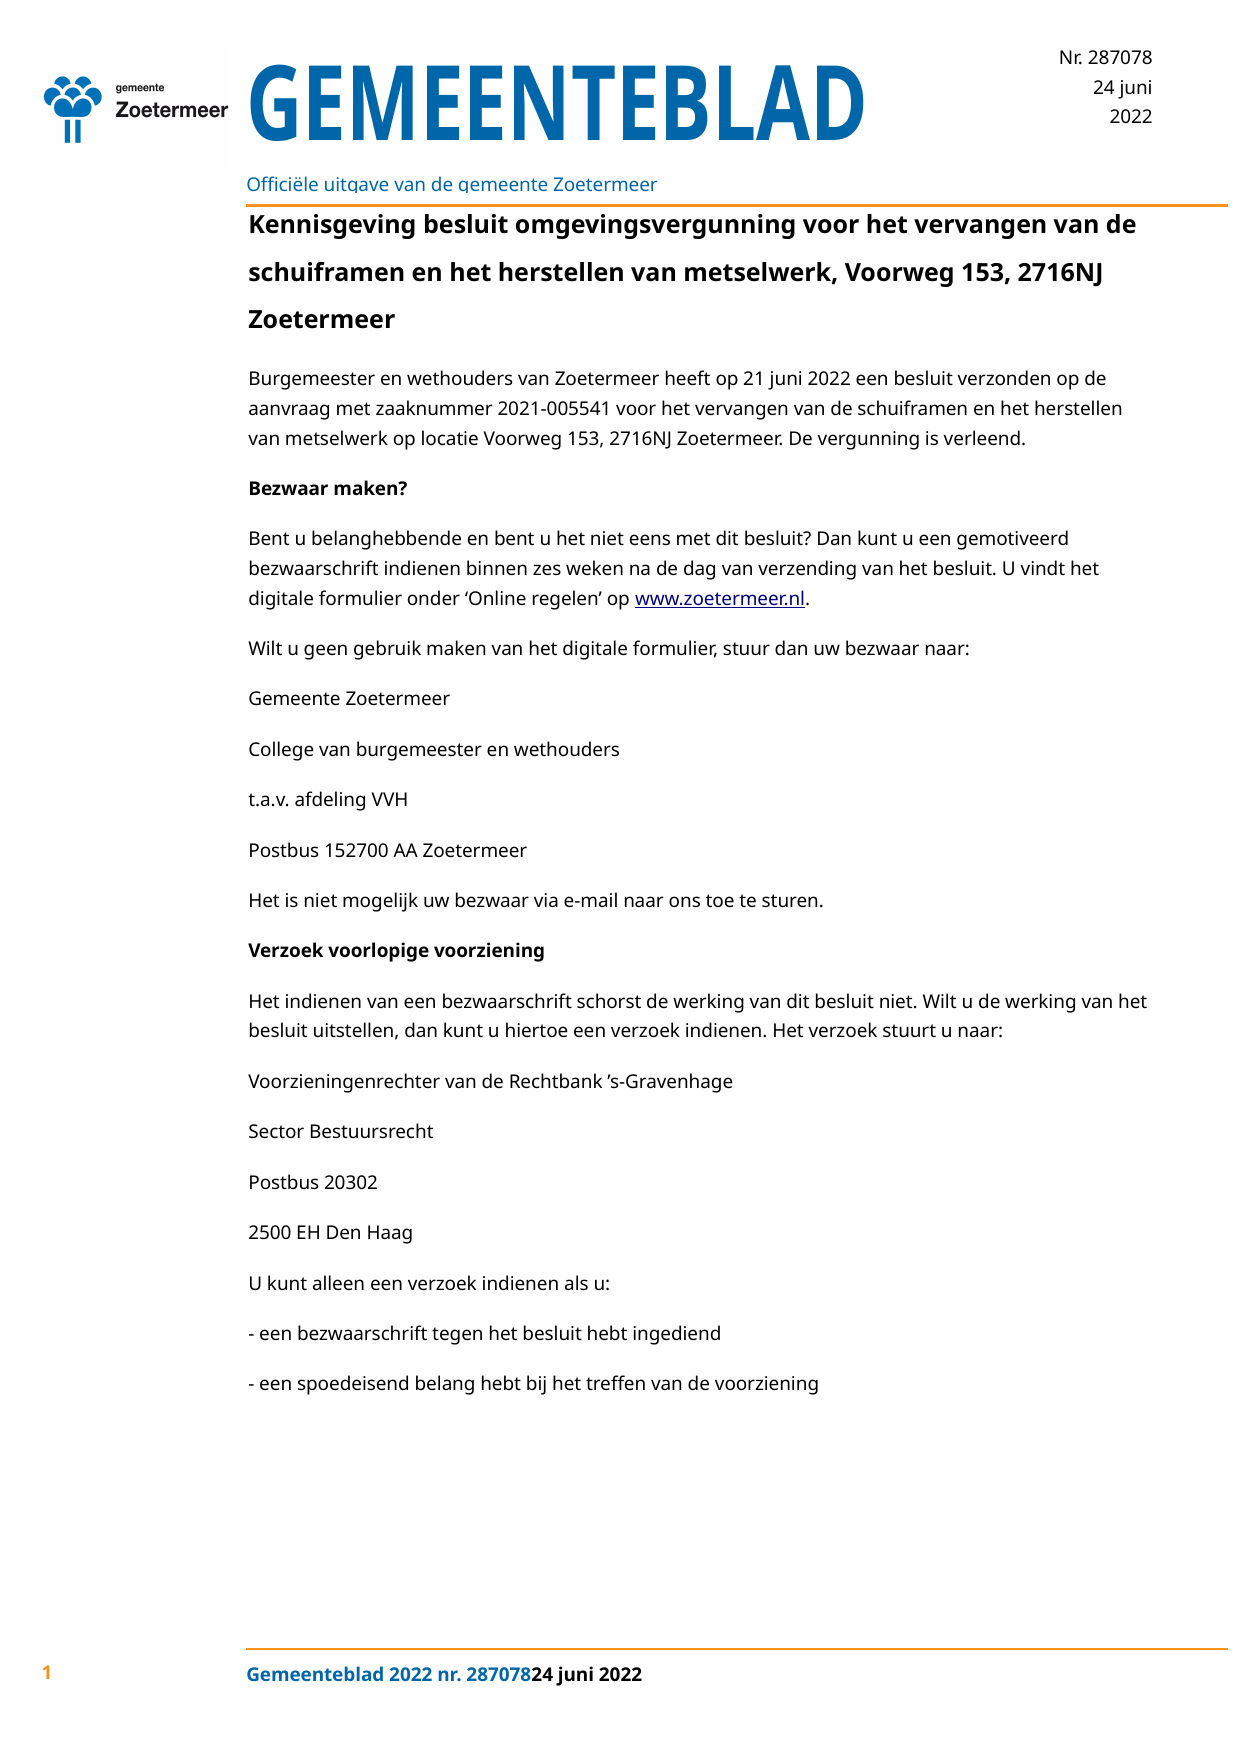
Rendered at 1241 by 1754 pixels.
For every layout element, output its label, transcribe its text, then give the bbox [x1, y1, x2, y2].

text - een bezwaarschrift tegen het besluit hebt ingediend [248, 1320, 1152, 1346]
text Kennisgeving besluit omgevingsvergunning voor het vervangen van de schuiframen en het herstellen van metselwerk, Voorweg 153, 2716NJ Zoetermeer [248, 207, 1152, 336]
text U kunt alleen een verzoek indienen als u: [248, 1270, 1152, 1295]
text Verzoek voorlopige voorziening [248, 938, 1152, 963]
text Bent u belanghebbende en bent u het niet eens met dit besluit? Dan kunt u een gemotiveerd bezwaarschrift indienen binnen zes weken na de dag van verzending van het besluit. U vindt het digitale formulier onder ‘Online regelen’ op www.zoetermeer.nl. [248, 526, 1152, 610]
text Postbus 152700 AA Zoetermeer [248, 837, 1152, 862]
text 2500 EH Den Haag [248, 1219, 1152, 1245]
text Voorzieningenrechter van de Rechtbank ’s-Gravenhage [248, 1068, 1152, 1094]
text Burgemeester en wethouders van Zoetermeer heeft op 21 juni 2022 een besluit verzonden op de aanvraag met zaaknummer 2021-005541 voor het vervangen van de schuiframen en het herstellen van metselwerk op locatie Voorweg 153, 2716NJ Zoetermeer. De vergunning is verleend. [248, 366, 1152, 450]
text Gemeente Zoetermeer [248, 686, 1152, 711]
text College van burgemeester en wethouders [248, 736, 1152, 762]
text Het is niet mogelijk uw bezwaar via e-mail naar ons toe te sturen. [248, 887, 1152, 913]
text Wilt u geen gebruik maken van het digitale formulier, stuur dan uw bezwaar naar: [248, 635, 1152, 661]
text Het indienen van een bezwaarschrift schorst de werking van dit besluit niet. Wilt u de werking van het besluit uitstellen, dan kunt u hiertoe een verzoek indienen. Het verzoek stuurt u naar: [248, 988, 1152, 1043]
text - een spoedeisend belang hebt bij het treffen van de voorziening [248, 1371, 1152, 1396]
text Postbus 20302 [248, 1169, 1152, 1194]
picture [41, 47, 231, 172]
text Sector Bestuursrecht [248, 1118, 1152, 1144]
text t.a.v. afdeling VVH [248, 786, 1152, 812]
text Bezwaar maken? [248, 475, 1152, 501]
